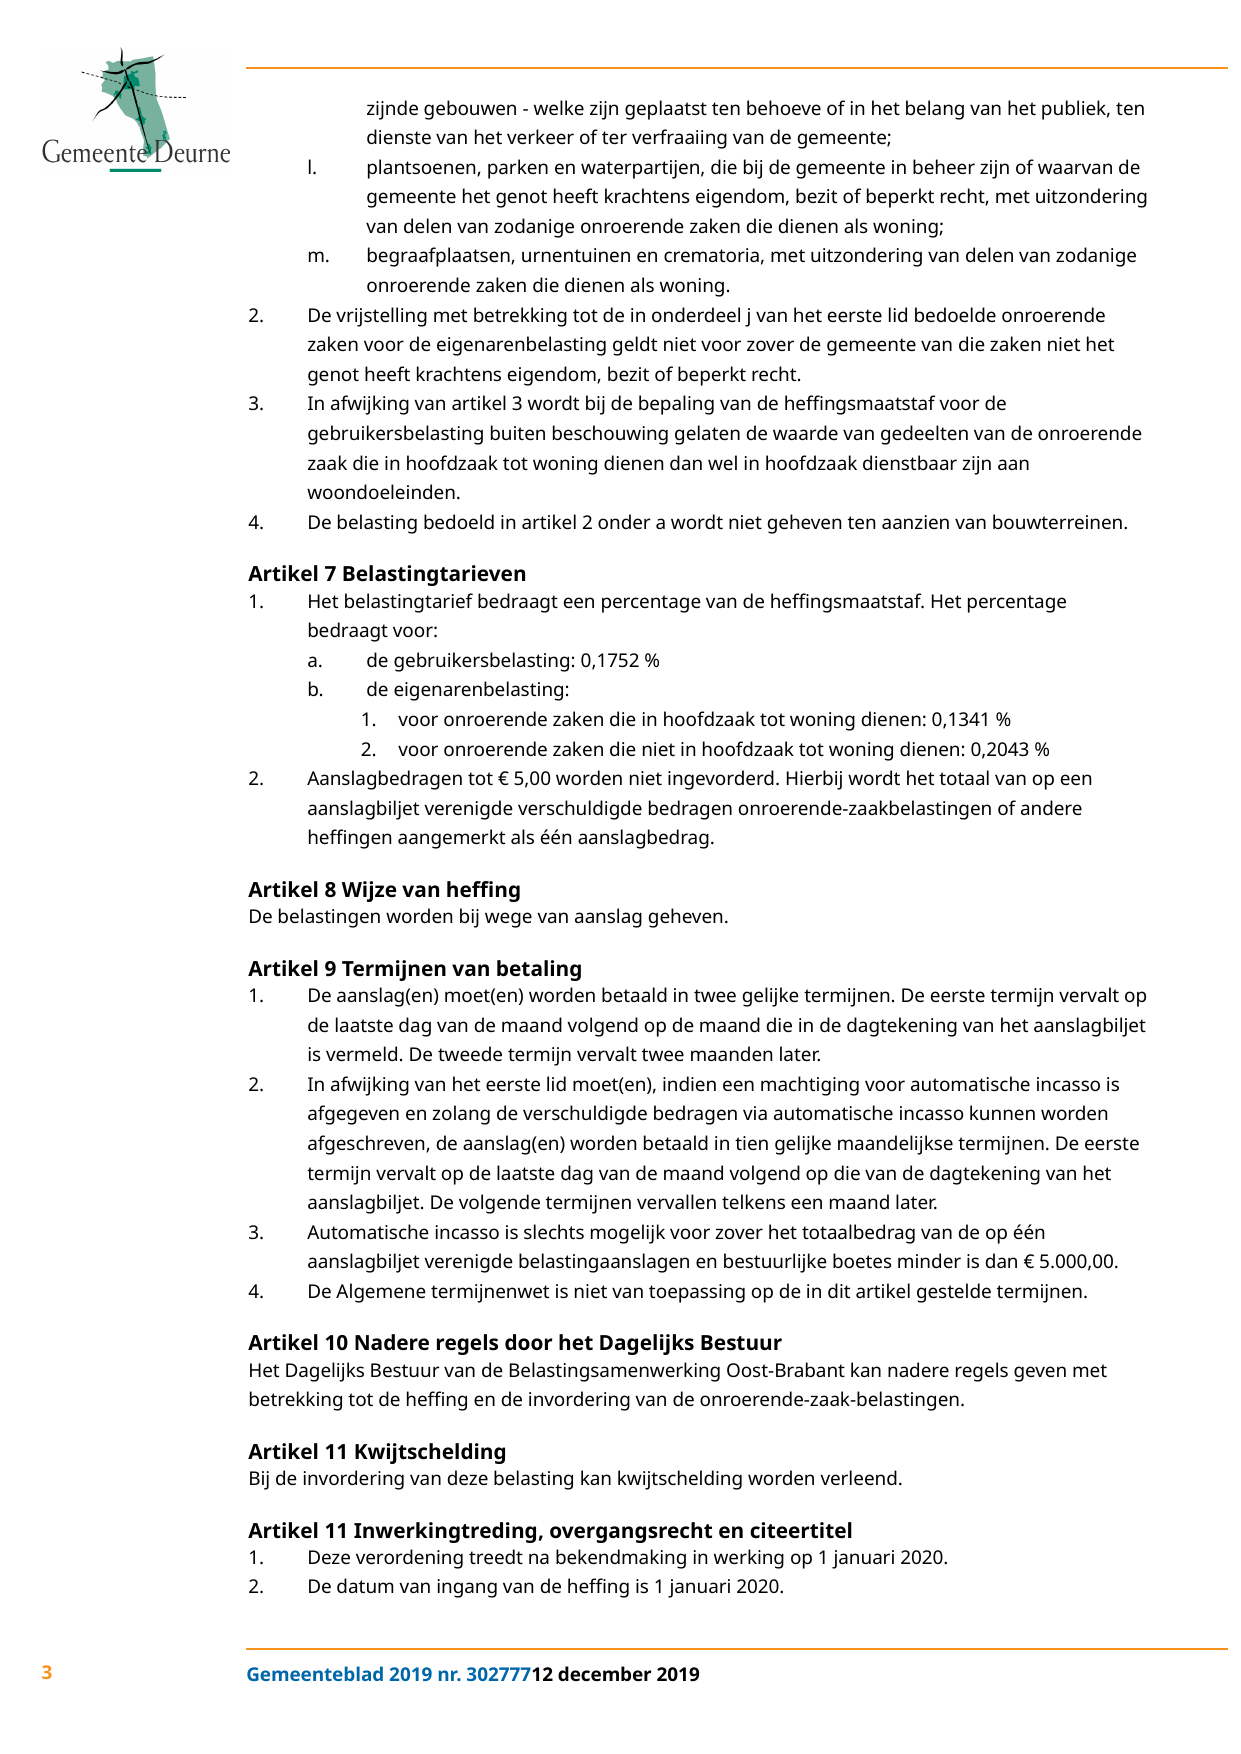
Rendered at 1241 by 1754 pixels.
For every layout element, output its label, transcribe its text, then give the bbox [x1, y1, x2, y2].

list De vrijstelling met betrekking tot de in onderdeel j van het eerste lid bedoelde onroerende zaken voor de eigenarenbelasting geldt niet voor zover de gemeente van die zaken niet het genot heeft krachtens eigendom, bezit of beperkt recht. [248, 302, 1152, 387]
list Het belastingtarief bedraagt een percentage van de heffingsmaatstaf. Het percentage bedraagt voor: [248, 588, 1152, 643]
text Bij de invordering van deze belasting kan kwijtschelding worden verleend. [248, 1465, 1152, 1491]
text Het Dagelijks Bestuur van de Belastingsamenwerking Oost-Brabant kan nadere regels geven met betrekking tot de heffing en de invordering van de onroerende-zaak-belastingen. [248, 1357, 1152, 1412]
text Artikel 11 Inwerkingtreding, overgangsrecht en citeertitel [248, 1516, 1152, 1544]
list De Algemene termijnenwet is niet van toepassing op de in dit artikel gestelde termijnen. [248, 1278, 1152, 1304]
list Deze verordening treedt na bekendmaking in werking op 1 januari 2020. [248, 1544, 1152, 1570]
list De belasting bedoeld in artikel 2 onder a wordt niet geheven ten aanzien van bouwterreinen. [248, 509, 1152, 535]
text Artikel 8 Wijze van heffing [248, 875, 1152, 903]
list begraafplaatsen, urnentuinen en crematoria, met uitzondering van delen van zodanige onroerende zaken die dienen als woning. [307, 243, 1152, 298]
list In afwijking van artikel 3 wordt bij de bepaling van de heffingsmaatstaf voor de gebruikersbelasting buiten beschouwing gelaten de waarde van gedeelten van de onroerende zaak die in hoofdzaak tot woning dienen dan wel in hoofdzaak dienstbaar zijn aan woondoeleinden. [248, 391, 1152, 505]
list plantsoenen, parken en waterpartijen, die bij de gemeente in beheer zijn of waarvan de gemeente het genot heeft krachtens eigendom, bezit of beperkt recht, met uitzondering van delen van zodanige onroerende zaken die dienen als woning; [307, 154, 1152, 239]
list voor onroerende zaken die niet in hoofdzaak tot woning dienen: 0,2043 % [361, 736, 1152, 761]
text Artikel 7 Belastingtarieven [248, 559, 1152, 588]
list De datum van ingang van de heffing is 1 januari 2020. [248, 1574, 1152, 1599]
list In afwijking van het eerste lid moet(en), indien een machtiging voor automatische incasso is afgegeven en zolang de verschuldigde bedragen via automatische incasso kunnen worden afgeschreven, de aanslag(en) worden betaald in tien gelijke maandelijkse termijnen. De eerste termijn vervalt op de laatste dag van de maand volgend op die van de dagtekening van het aanslagbiljet. De volgende termijnen vervallen telkens een maand later. [248, 1071, 1152, 1215]
list de eigenarenbelasting: [307, 677, 1152, 702]
list De aanslag(en) moet(en) worden betaald in twee gelijke termijnen. De eerste termijn vervalt op de laatste dag van de maand volgend op de maand die in de dagtekening van het aanslagbiljet is vermeld. De tweede termijn vervalt twee maanden later. [248, 982, 1152, 1067]
text De belastingen worden bij wege van aanslag geheven. [248, 903, 1152, 929]
picture [41, 47, 231, 172]
text Artikel 10 Nadere regels door het Dagelijks Bestuur [248, 1328, 1152, 1357]
list Aanslagbedragen tot € 5,00 worden niet ingevorderd. Hierbij wordt het totaal van op een aanslagbiljet verenigde verschuldigde bedragen onroerende-zaakbelastingen of andere heffingen aangemerkt als één aanslagbedrag. [248, 765, 1152, 850]
list de gebruikersbelasting: 0,1752 % [307, 647, 1152, 673]
list zijnde gebouwen - welke zijn geplaatst ten behoeve of in het belang van het publiek, ten dienste van het verkeer of ter verfraaiing van de gemeente; [307, 95, 1152, 150]
list Automatische incasso is slechts mogelijk voor zover het totaalbedrag van de op één aanslagbiljet verenigde belastingaanslagen en bestuurlijke boetes minder is dan € 5.000,00. [248, 1219, 1152, 1274]
text Artikel 11 Kwijtschelding [248, 1437, 1152, 1465]
text Artikel 9 Termijnen van betaling [248, 954, 1152, 982]
list voor onroerende zaken die in hoofdzaak tot woning dienen: 0,1341 % [361, 706, 1152, 732]
